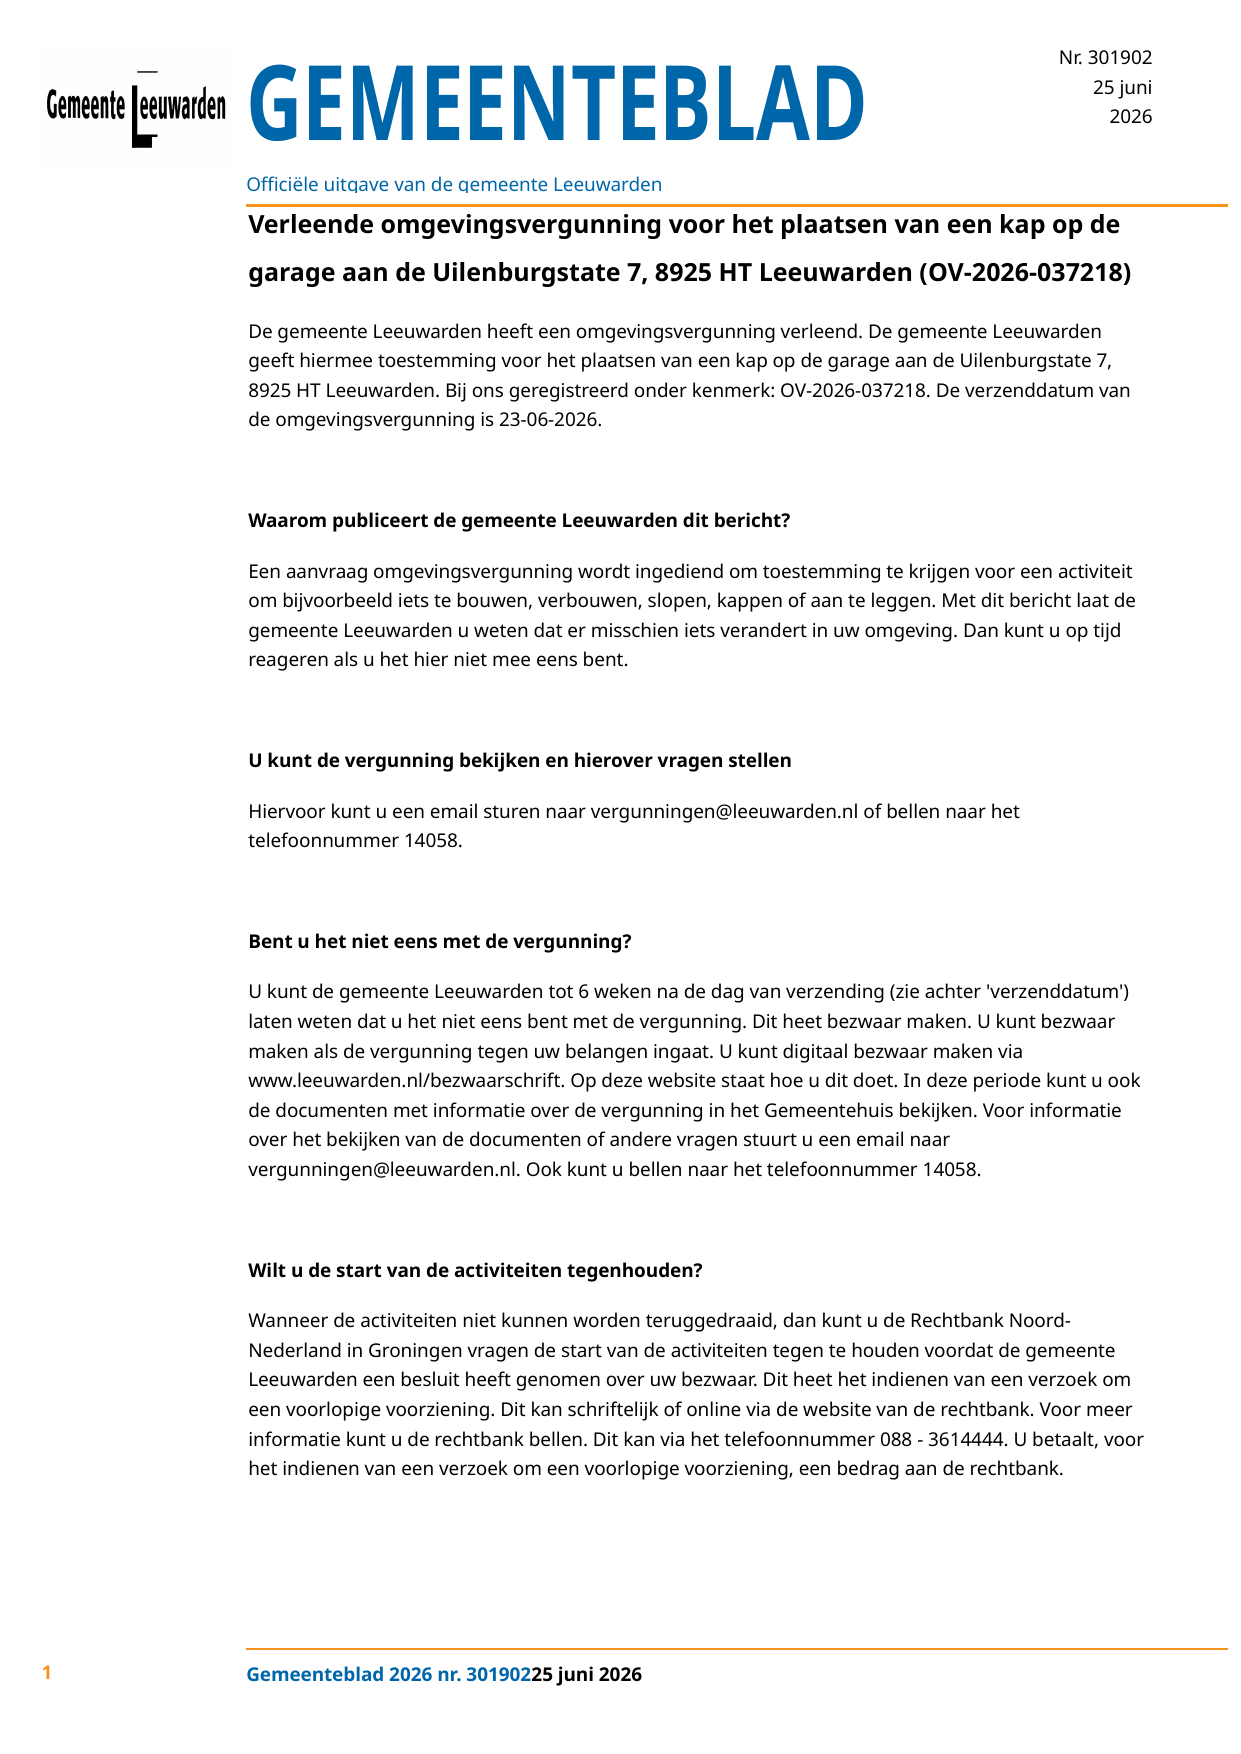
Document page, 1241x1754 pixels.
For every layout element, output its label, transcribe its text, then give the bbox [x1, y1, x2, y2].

text Waarom publiceert de gemeente Leeuwarden dit bericht? [248, 507, 1152, 533]
text Hiervoor kunt u een email sturen naar vergunningen@leeuwarden.nl of bellen naar het telefoonnummer 14058. [248, 798, 1152, 853]
text Bent u het niet eens met de vergunning? [248, 928, 1152, 954]
text Wilt u de start van de activiteiten tegenhouden? [248, 1257, 1152, 1283]
picture [41, 47, 231, 172]
text Wanneer de activiteiten niet kunnen worden teruggedraaid, dan kunt u de Rechtbank Noord-Nederland in Groningen vragen de start van de activiteiten tegen te houden voordat de gemeente Leeuwarden een besluit heeft genomen over uw bezwaar. Dit heet het indienen van een verzoek om een voorlopige voorziening. Dit kan schriftelijk of online via de website van de rechtbank. Voor meer informatie kunt u de rechtbank bellen. Dit kan via het telefoonnummer 088 - 3614444. U betaalt, voor het indienen van een verzoek om een voorlopige voorziening, een bedrag aan de rechtbank. [248, 1307, 1152, 1481]
text De gemeente Leeuwarden heeft een omgevingsvergunning verleend. De gemeente Leeuwarden geeft hiermee toestemming voor het plaatsen van een kap op de garage aan de Uilenburgstate 7, 8925 HT Leeuwarden. Bij ons geregistreerd onder kenmerk: OV-2026-037218. De verzenddatum van de omgevingsvergunning is 23-06-2026. [248, 318, 1152, 432]
text Een aanvraag omgevingsvergunning wordt ingediend om toestemming te krijgen voor een activiteit om bijvoorbeeld iets te bouwen, verbouwen, slopen, kappen of aan te leggen. Met dit bericht laat de gemeente Leeuwarden u weten dat er misschien iets verandert in uw omgeving. Dan kunt u op tijd reageren als u het hier niet mee eens bent. [248, 558, 1152, 672]
text U kunt de gemeente Leeuwarden tot 6 weken na de dag van verzending (zie achter 'verzenddatum') laten weten dat u het niet eens bent met de vergunning. Dit heet bezwaar maken. U kunt bezwaar maken als de vergunning tegen uw belangen ingaat. U kunt digitaal bezwaar maken via www.leeuwarden.nl/bezwaarschrift. Op deze website staat hoe u dit doet. In deze periode kunt u ook de documenten met informatie over de vergunning in het Gemeentehuis bekijken. Voor informatie over het bekijken van de documenten of andere vragen stuurt u een email naar vergunningen@leeuwarden.nl. Ook kunt u bellen naar het telefoonnummer 14058. [248, 979, 1152, 1182]
text Verleende omgevingsvergunning voor het plaatsen van een kap op de garage aan de Uilenburgstate 7, 8925 HT Leeuwarden (OV-2026-037218) [248, 207, 1152, 288]
text U kunt de vergunning bekijken en hierover vragen stellen [248, 747, 1152, 773]
